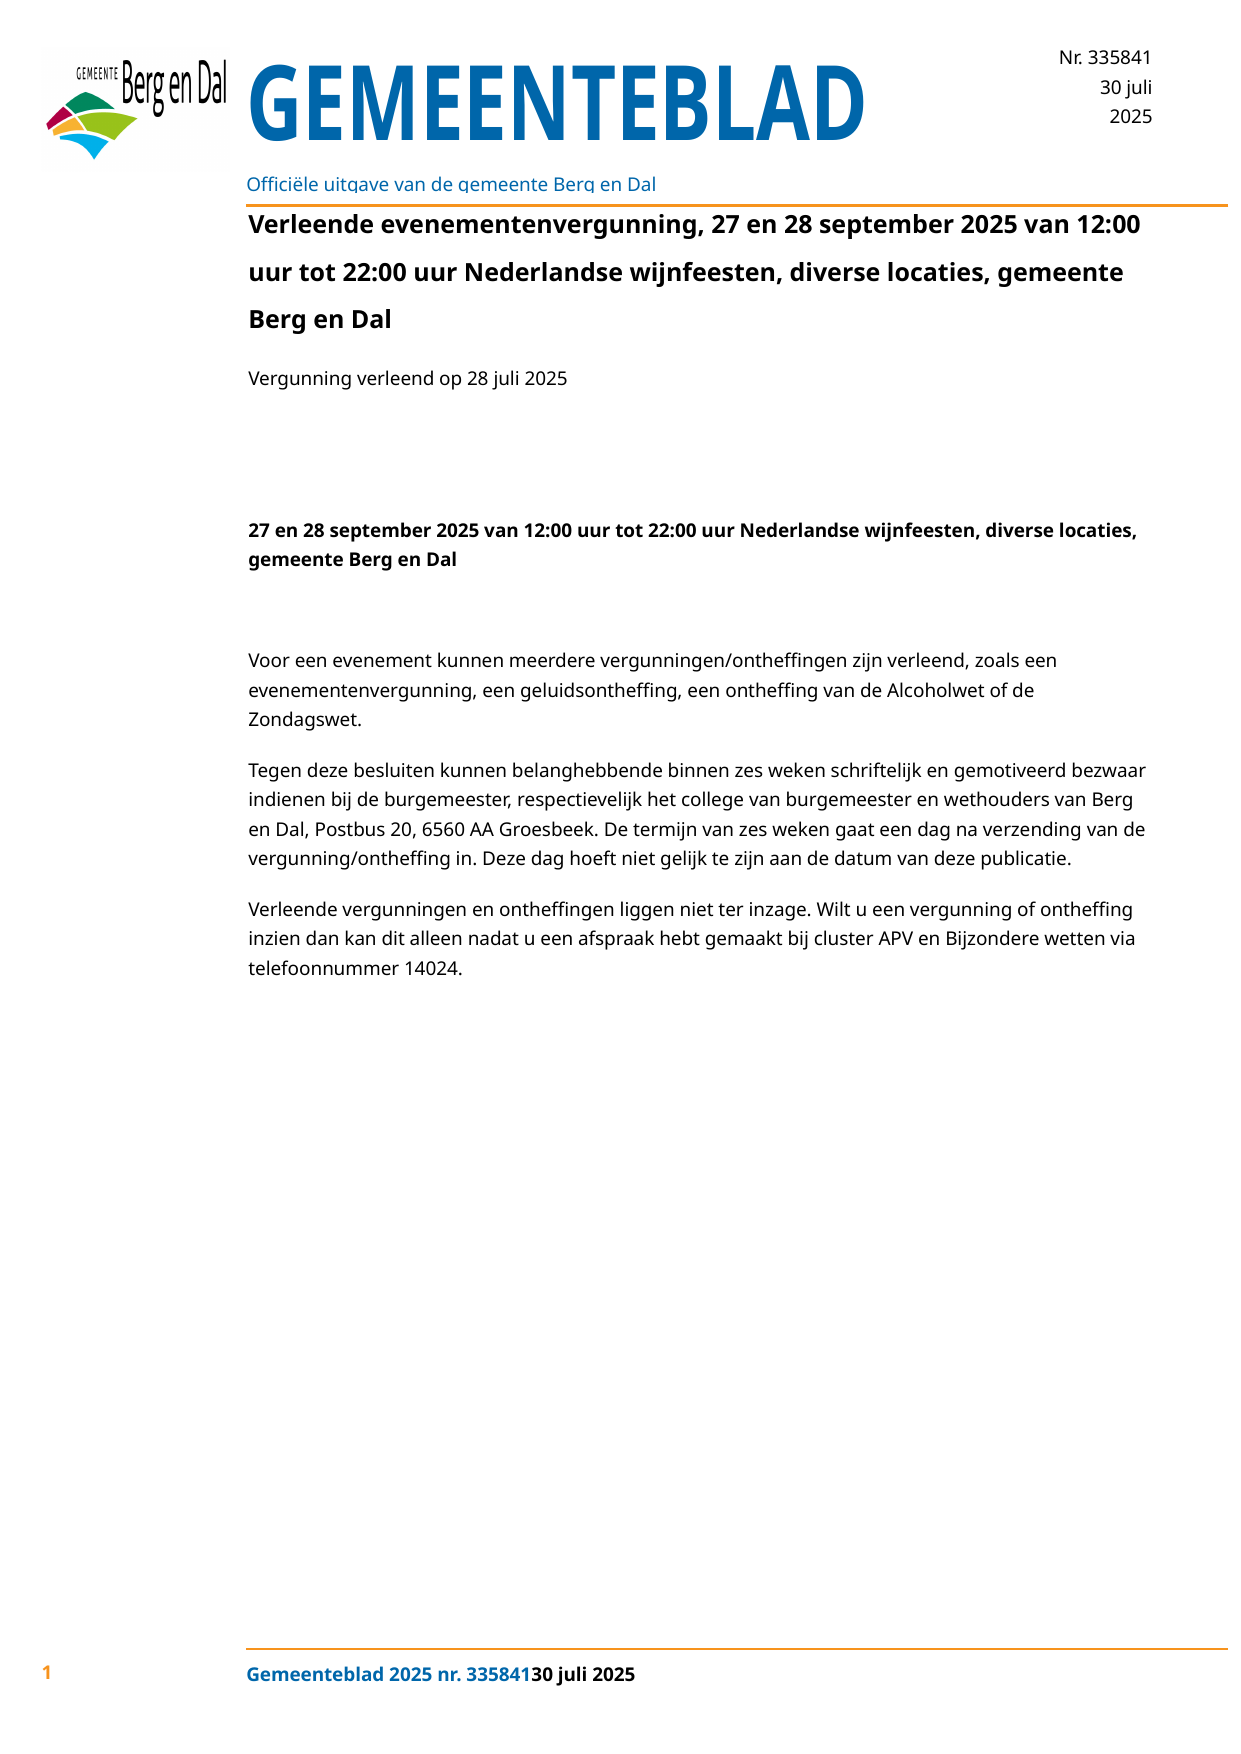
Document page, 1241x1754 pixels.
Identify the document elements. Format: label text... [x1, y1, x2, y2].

text Voor een evenement kunnen meerdere vergunningen/ontheffingen zijn verleend, zoals een evenementenvergunning, een geluidsontheffing, een ontheffing van de Alcoholwet of de Zondagswet. [248, 647, 1152, 732]
text 27 en 28 september 2025 van 12:00 uur tot 22:00 uur Nederlandse wijnfeesten, diverse locaties, gemeente Berg en Dal [248, 517, 1152, 572]
text Verleende evenementenvergunning, 27 en 28 september 2025 van 12:00 uur tot 22:00 uur Nederlandse wijnfeesten, diverse locaties, gemeente Berg en Dal [248, 207, 1152, 336]
text Verleende vergunningen en ontheffingen liggen niet ter inzage. Wilt u een vergunning of ontheffing inzien dan kan dit alleen nadat u een afspraak hebt gemaakt bij cluster APV en Bijzondere wetten via telefoonnummer 14024. [248, 896, 1152, 981]
text Tegen deze besluiten kunnen belanghebbende binnen zes weken schriftelijk en gemotiveerd bezwaar indienen bij de burgemeester, respectievelijk het college van burgemeester en wethouders van Berg en Dal, Postbus 20, 6560 AA Groesbeek. De termijn van zes weken gaat een dag na verzending van de vergunning/ontheffing in. Deze dag hoeft niet gelijk te zijn aan de datum van deze publicatie. [248, 757, 1152, 871]
picture [41, 47, 231, 172]
text Vergunning verleend op 28 juli 2025 [248, 366, 1152, 391]
